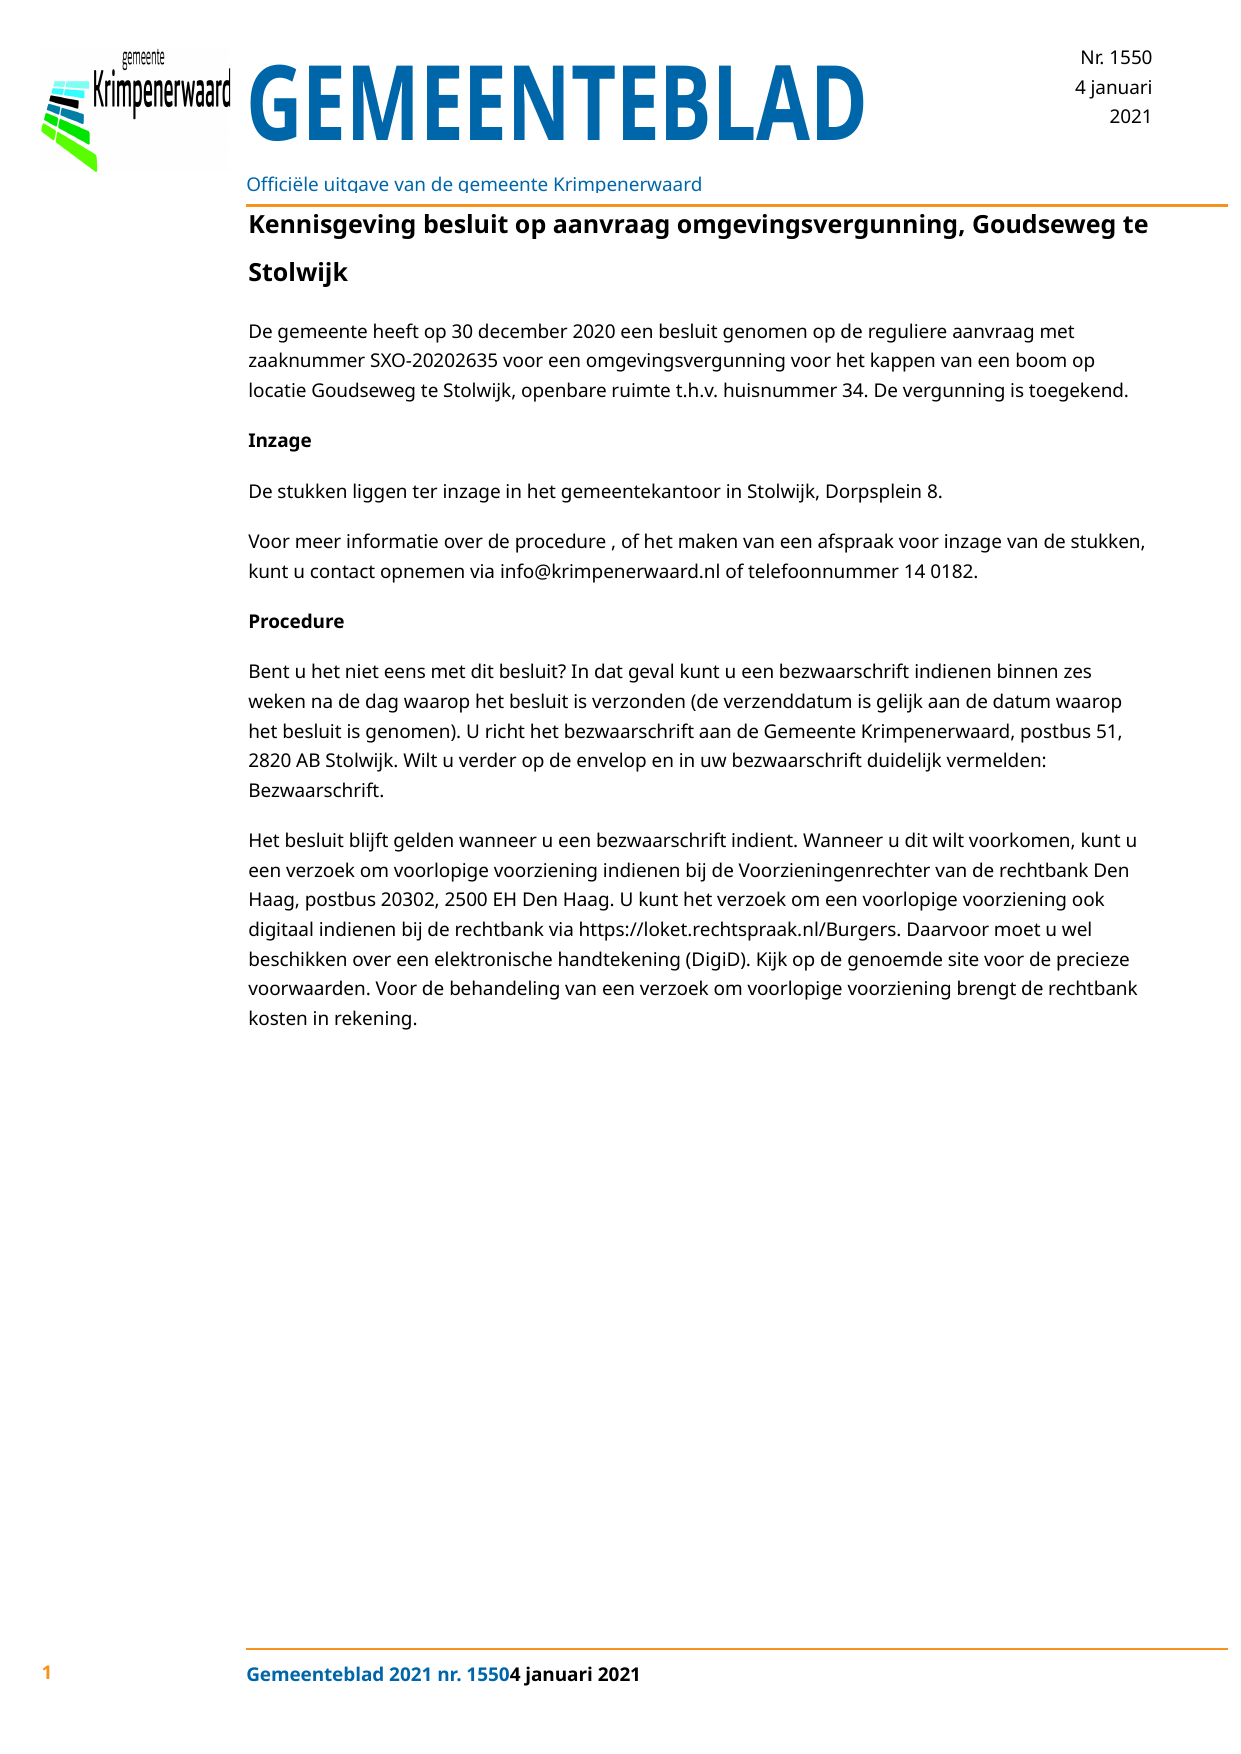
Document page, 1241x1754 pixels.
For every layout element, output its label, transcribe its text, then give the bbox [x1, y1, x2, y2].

text De gemeente heeft op 30 december 2020 een besluit genomen op de reguliere aanvraag met zaaknummer SXO-20202635 voor een omgevingsvergunning voor het kappen van een boom op locatie Goudseweg te Stolwijk, openbare ruimte t.h.v. huisnummer 34. De vergunning is toegekend. [248, 318, 1152, 403]
text De stukken liggen ter inzage in het gemeentekantoor in Stolwijk, Dorpsplein 8. [248, 478, 1152, 504]
text Het besluit blijft gelden wanneer u een bezwaarschrift indient. Wanneer u dit wilt voorkomen, kunt u een verzoek om voorlopige voorziening indienen bij de Voorzieningenrechter van de rechtbank Den Haag, postbus 20302, 2500 EH Den Haag. U kunt het verzoek om een voorlopige voorziening ook digitaal indienen bij de rechtbank via https://loket.rechtspraak.nl/Burgers. Daarvoor moet u wel beschikken over een elektronische handtekening (DigiD). Kijk op de genoemde site voor de precieze voorwaarden. Voor de behandeling van een verzoek om voorlopige voorziening brengt de rechtbank kosten in rekening. [248, 827, 1152, 1031]
text Bent u het niet eens met dit besluit? In dat geval kunt u een bezwaarschrift indienen binnen zes weken na de dag waarop het besluit is verzonden (de verzenddatum is gelijk aan de datum waarop het besluit is genomen). U richt het bezwaarschrift aan de Gemeente Krimpenerwaard, postbus 51, 2820 AB Stolwijk. Wilt u verder op de envelop en in uw bezwaarschrift duidelijk vermelden: Bezwaarschrift. [248, 659, 1152, 803]
picture [41, 47, 231, 172]
text Inzage [248, 427, 1152, 453]
text Kennisgeving besluit op aanvraag omgevingsvergunning, Goudseweg te Stolwijk [248, 207, 1152, 288]
text Procedure [248, 608, 1152, 634]
text Voor meer informatie over de procedure , of het maken van een afspraak voor inzage van de stukken, kunt u contact opnemen via info@krimpenerwaard.nl of telefoonnummer 14 0182. [248, 528, 1152, 584]
